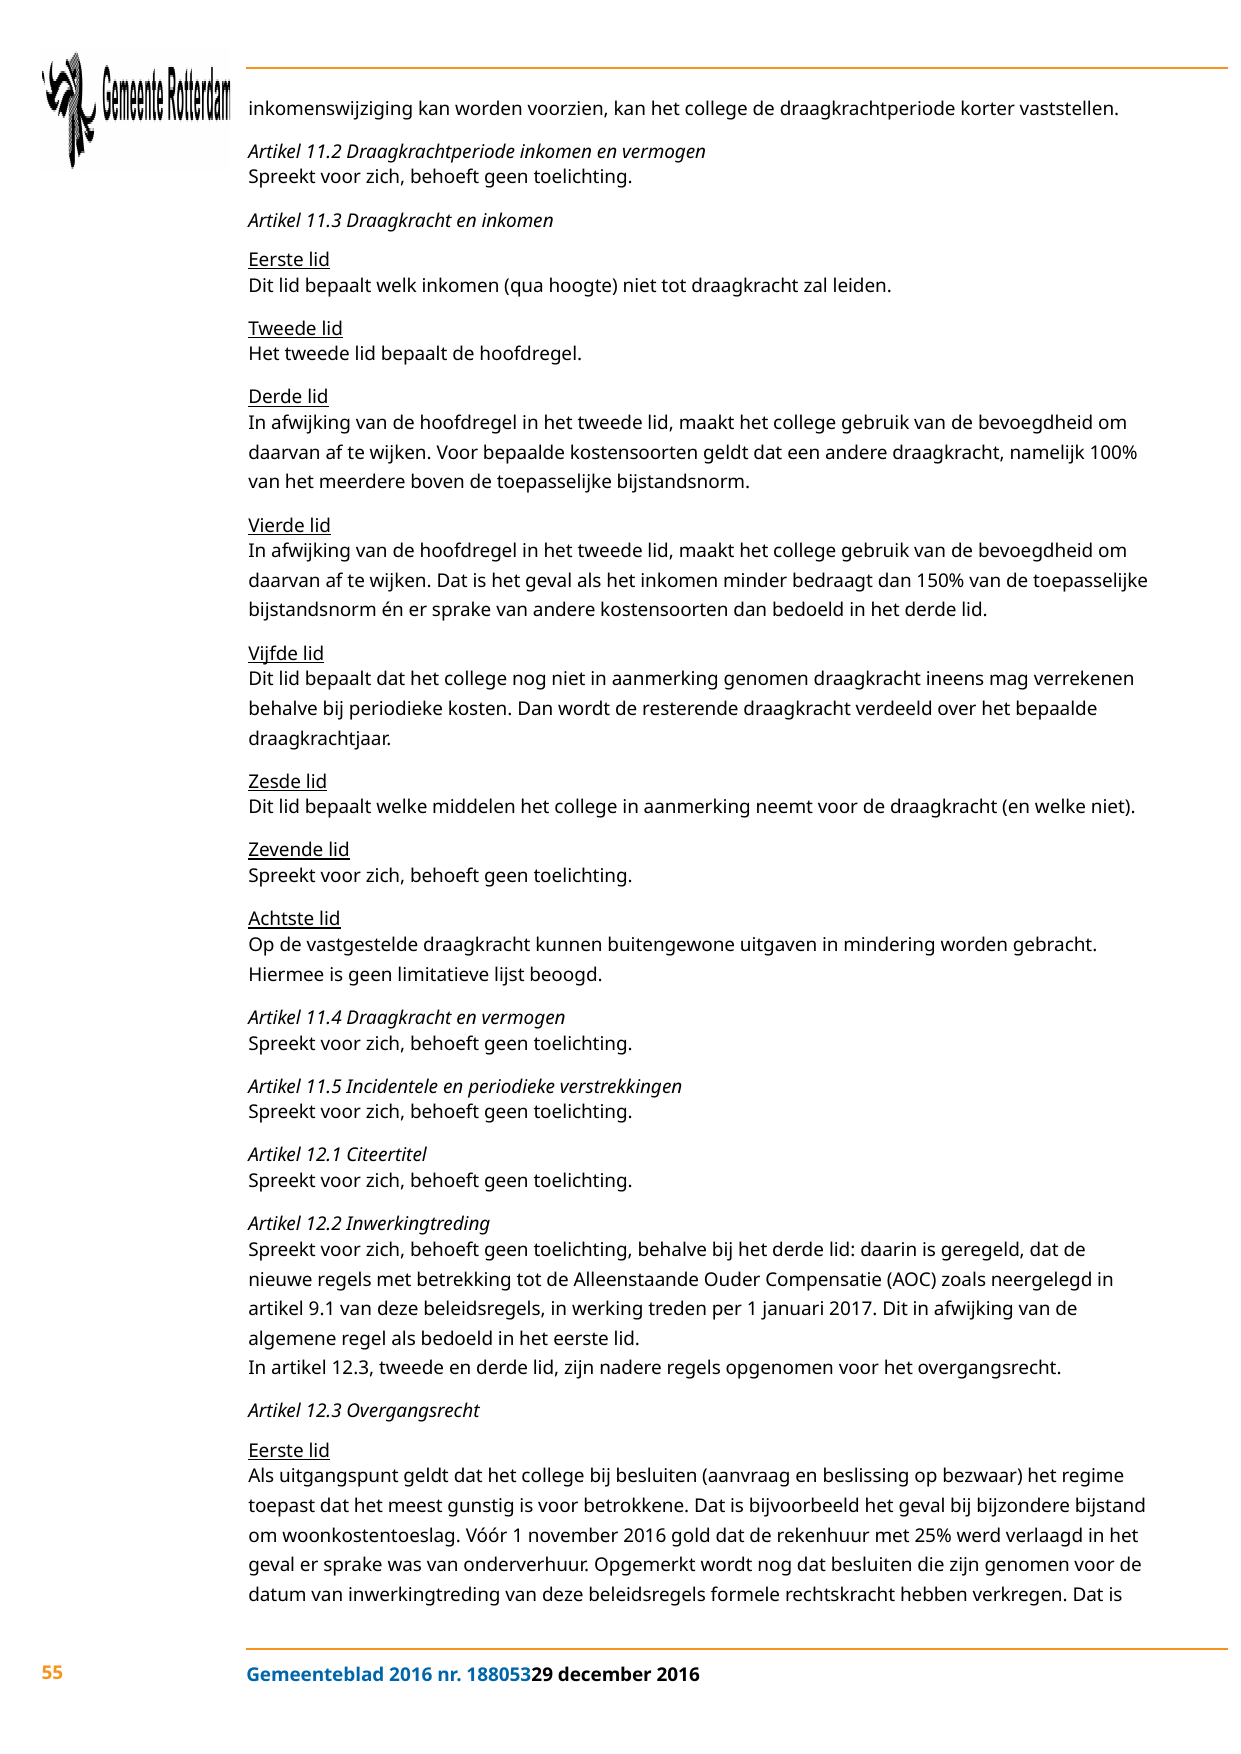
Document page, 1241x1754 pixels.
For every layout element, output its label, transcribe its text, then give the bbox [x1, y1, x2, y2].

text Artikel 12.3 Overgangsrecht [248, 1398, 1152, 1423]
text Spreekt voor zich, behoeft geen toelichting. [248, 1098, 1152, 1124]
text In artikel 12.3, tweede en derde lid, zijn nadere regels opgenomen voor het overgangsrecht. [248, 1354, 1152, 1380]
text Dit lid bepaalt welk inkomen (qua hoogte) niet tot draagkracht zal leiden. [248, 272, 1152, 297]
text Artikel 11.2 Draagkrachtperiode inkomen en vermogen [248, 138, 1152, 164]
text Als uitgangspunt geldt dat het college bij besluiten (aanvraag en beslissing op bezwaar) het regime toepast dat het meest gunstig is voor betrokkene. Dat is bijvoorbeeld het geval bij bijzondere bijstand om woonkostentoeslag. Vóór 1 november 2016 gold dat de rekenhuur met 25% werd verlaagd in het geval er sprake was van onderverhuur. Opgemerkt wordt nog dat besluiten die zijn genomen voor de datum van inwerkingtreding van deze beleidsregels formele rechtskracht hebben verkregen. Dat is [248, 1463, 1152, 1607]
text Spreekt voor zich, behoeft geen toelichting, behalve bij het derde lid: daarin is geregeld, dat de nieuwe regels met betrekking tot de Alleenstaande Ouder Compensatie (AOC) zoals neergelegd in artikel 9.1 van deze beleidsregels, in werking treden per 1 januari 2017. Dit in afwijking van de algemene regel als bedoeld in het eerste lid. [248, 1236, 1152, 1351]
text Derde lid [248, 384, 1152, 409]
text In afwijking van de hoofdregel in het tweede lid, maakt het college gebruik van de bevoegdheid om daarvan af te wijken. Dat is het geval als het inkomen minder bedraagt dan 150% van de toepasselijke bijstandsnorm én er sprake van andere kostensoorten dan bedoeld in het derde lid. [248, 537, 1152, 622]
text In afwijking van de hoofdregel in het tweede lid, maakt het college gebruik van de bevoegdheid om daarvan af te wijken. Voor bepaalde kostensoorten geldt dat een andere draagkracht, namelijk 100% van het meerdere boven de toepasselijke bijstandsnorm. [248, 409, 1152, 494]
text Achtste lid [248, 906, 1152, 931]
text Artikel 11.5 Incidentele en periodieke verstrekkingen [248, 1073, 1152, 1098]
text Op de vastgestelde draagkracht kunnen buitengewone uitgaven in mindering worden gebracht. Hiermee is geen limitatieve lijst beoogd. [248, 931, 1152, 987]
picture [41, 47, 231, 172]
text Het tweede lid bepaalt de hoofdregel. [248, 341, 1152, 366]
text Vijfde lid [248, 640, 1152, 666]
text Dit lid bepaalt dat het college nog niet in aanmerking genomen draagkracht ineens mag verrekenen behalve bij periodieke kosten. Dan wordt de resterende draagkracht verdeeld over het bepaalde draagkrachtjaar. [248, 666, 1152, 750]
text Artikel 12.1 Citeertitel [248, 1142, 1152, 1167]
text Spreekt voor zich, behoeft geen toelichting. [248, 164, 1152, 189]
text Zevende lid [248, 837, 1152, 862]
text Zesde lid [248, 768, 1152, 793]
text Eerste lid [248, 246, 1152, 272]
text Vierde lid [248, 512, 1152, 537]
text Tweede lid [248, 315, 1152, 341]
text Spreekt voor zich, behoeft geen toelichting. [248, 1030, 1152, 1055]
text Artikel 11.3 Draagkracht en inkomen [248, 207, 1152, 232]
text inkomenswijziging kan worden voorzien, kan het college de draagkrachtperiode korter vaststellen. [248, 95, 1152, 121]
text Spreekt voor zich, behoeft geen toelichting. [248, 1167, 1152, 1193]
text Eerste lid [248, 1437, 1152, 1463]
text Artikel 11.4 Draagkracht en vermogen [248, 1004, 1152, 1030]
text Artikel 12.2 Inwerkingtreding [248, 1211, 1152, 1236]
text Dit lid bepaalt welke middelen het college in aanmerking neemt voor de draagkracht (en welke niet). [248, 793, 1152, 819]
text Spreekt voor zich, behoeft geen toelichting. [248, 862, 1152, 888]
